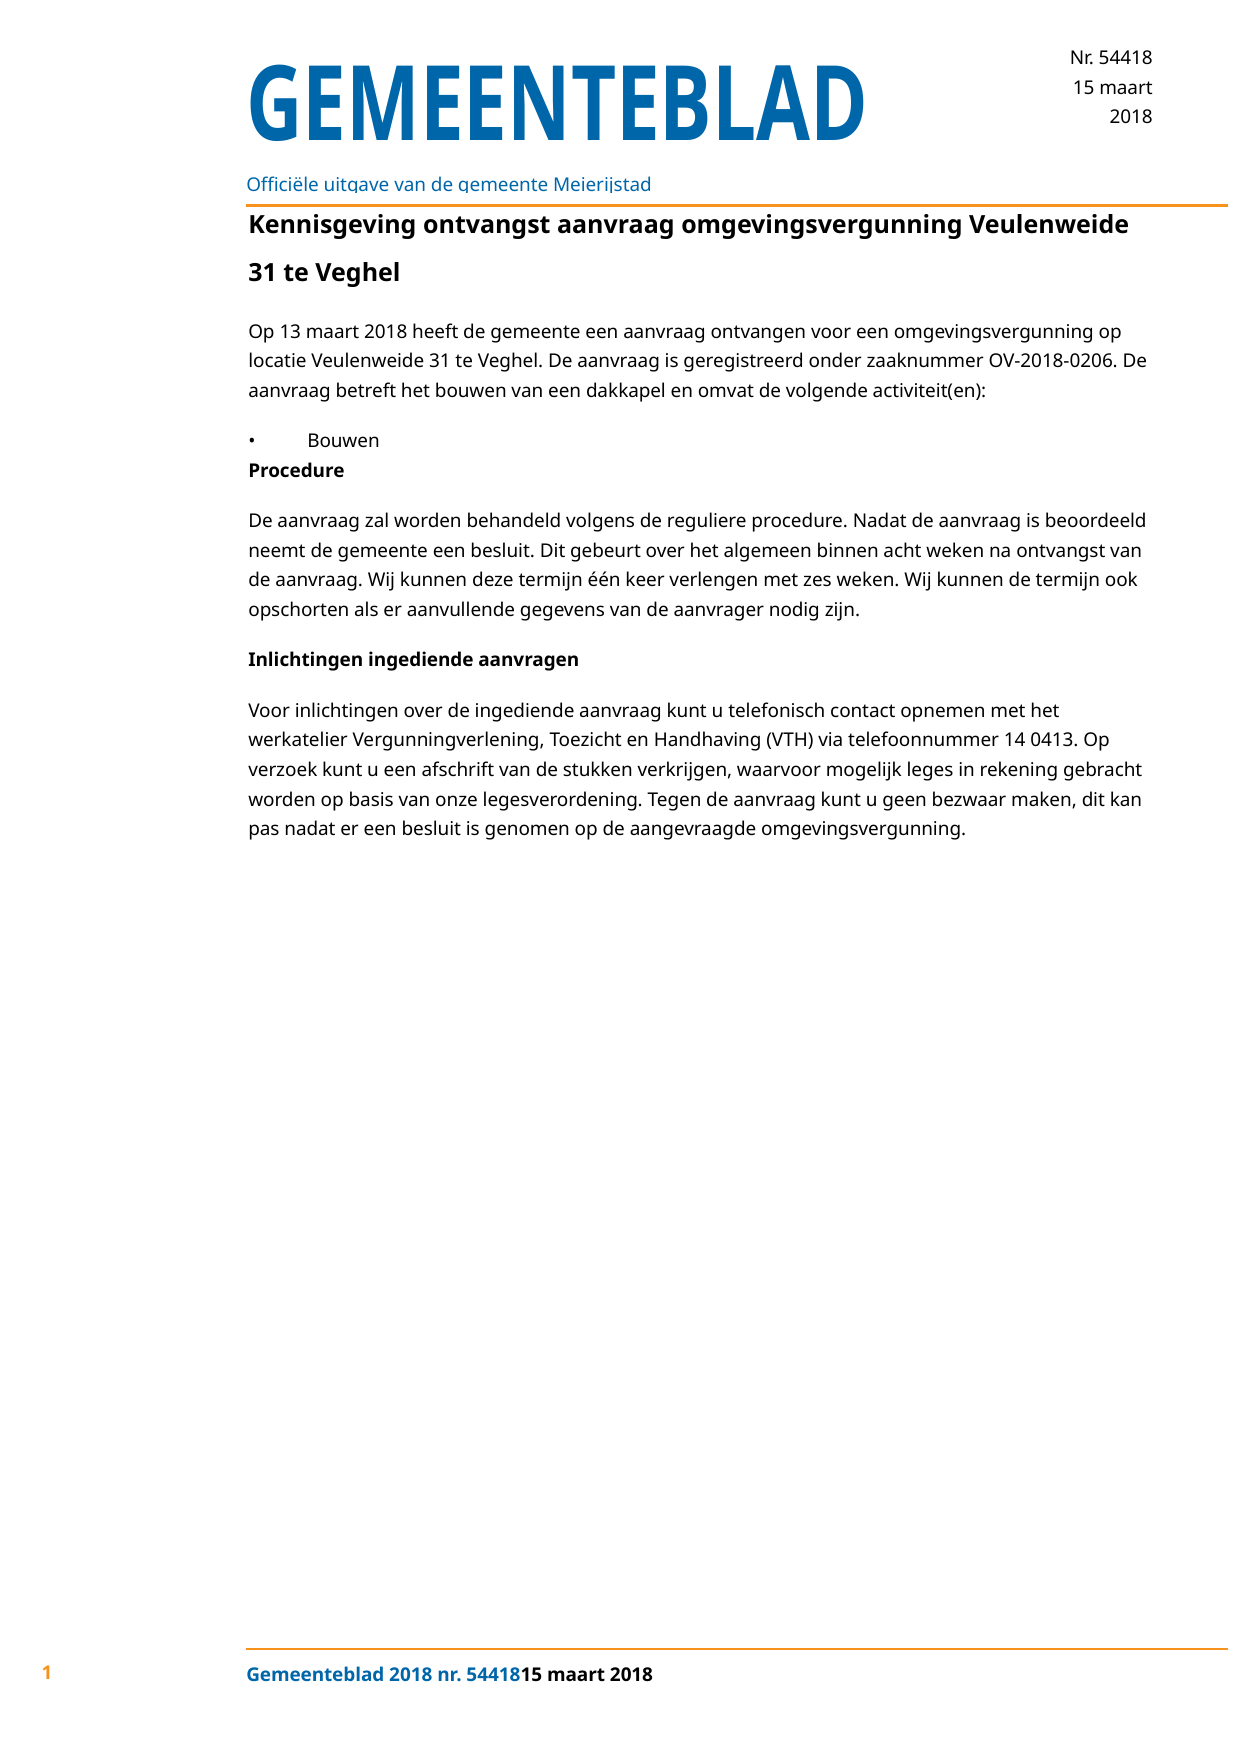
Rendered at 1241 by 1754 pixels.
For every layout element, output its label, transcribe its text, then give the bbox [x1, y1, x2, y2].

text Procedure [248, 457, 1152, 483]
list Bouwen [248, 427, 1152, 453]
text Voor inlichtingen over de ingediende aanvraag kunt u telefonisch contact opnemen met het werkatelier Vergunningverlening, Toezicht en Handhaving (VTH) via telefoonnummer 14 0413. Op verzoek kunt u een afschrift van de stukken verkrijgen, waarvoor mogelijk leges in rekening gebracht worden op basis van onze legesverordening. Tegen de aanvraag kunt u geen bezwaar maken, dit kan pas nadat er een besluit is genomen op de aangevraagde omgevingsvergunning. [248, 697, 1152, 841]
text De aanvraag zal worden behandeld volgens de reguliere procedure. Nadat de aanvraag is beoordeeld neemt de gemeente een besluit. Dit gebeurt over het algemeen binnen acht weken na ontvangst van de aanvraag. Wij kunnen deze termijn één keer verlengen met zes weken. Wij kunnen de termijn ook opschorten als er aanvullende gegevens van de aanvrager nodig zijn. [248, 507, 1152, 622]
picture [41, 47, 231, 172]
text Kennisgeving ontvangst aanvraag omgevingsvergunning Veulenweide 31 te Veghel [248, 207, 1152, 288]
text Inlichtingen ingediende aanvragen [248, 647, 1152, 672]
text Op 13 maart 2018 heeft de gemeente een aanvraag ontvangen voor een omgevingsvergunning op locatie Veulenweide 31 te Veghel. De aanvraag is geregistreerd onder zaaknummer OV-2018-0206. De aanvraag betreft het bouwen van een dakkapel en omvat de volgende activiteit(en): [248, 318, 1152, 403]
